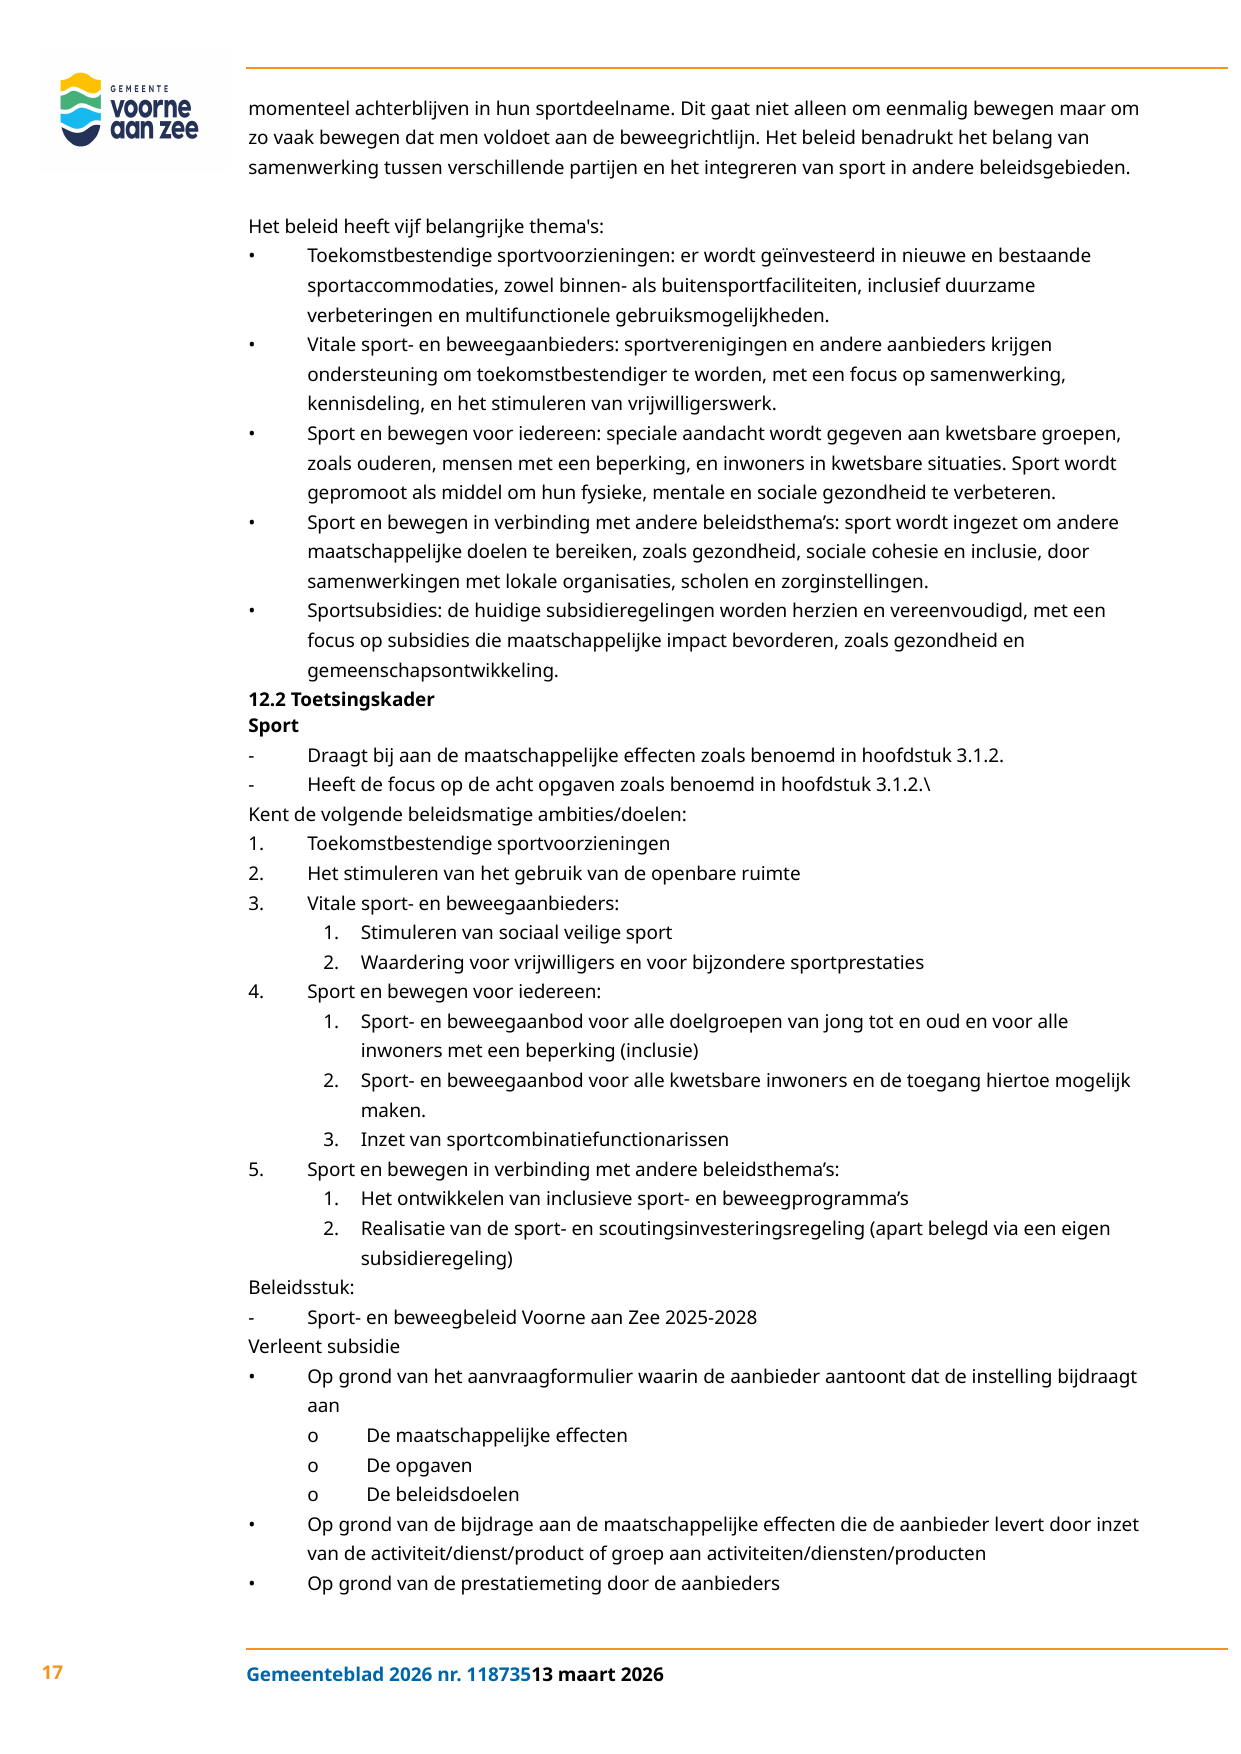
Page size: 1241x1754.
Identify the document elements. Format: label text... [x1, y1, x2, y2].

list Sport- en beweegaanbod voor alle kwetsbare inwoners en de toegang hiertoe mogelijk maken. [323, 1067, 1152, 1122]
list Stimuleren van sociaal veilige sport [323, 919, 1152, 945]
list Sport en bewegen in verbinding met andere beleidsthema’s: [248, 1156, 1152, 1182]
list Heeft de focus op de acht opgaven zoals benoemd in hoofdstuk 3.1.2.\ [248, 771, 1152, 797]
list Het ontwikkelen van inclusieve sport- en beweegprogramma’s [323, 1186, 1152, 1211]
list Op grond van het aanvraagformulier waarin de aanbieder aantoont dat de instelling bijdraagt aan [248, 1363, 1152, 1418]
list Sport en bewegen voor iedereen: speciale aandacht wordt gegeven aan kwetsbare groepen, zoals ouderen, mensen met een beperking, en inwoners in kwetsbare situaties. Sport wordt gepromoot als middel om hun fysieke, mentale en sociale gezondheid te verbeteren. [248, 420, 1152, 505]
list De maatschappelijke effecten [307, 1422, 1152, 1448]
list Vitale sport- en beweegaanbieders: sportverenigingen en andere aanbieders krijgen ondersteuning om toekomstbestendiger te worden, met een focus op samenwerking, kennisdeling, en het stimuleren van vrijwilligerswerk. [248, 331, 1152, 416]
text Verleent subsidie [248, 1333, 1152, 1359]
list Draagt bij aan de maatschappelijke effecten zoals benoemd in hoofdstuk 3.1.2. [248, 742, 1152, 767]
text Kent de volgende beleidsmatige ambities/doelen: [248, 801, 1152, 827]
list Op grond van de prestatiemeting door de aanbieders [248, 1570, 1152, 1596]
list Sport en bewegen voor iedereen: [248, 978, 1152, 1004]
list Sportsubsidies: de huidige subsidieregelingen worden herzien en vereenvoudigd, met een focus op subsidies die maatschappelijke impact bevorderen, zoals gezondheid en gemeenschapsontwikkeling. [248, 598, 1152, 683]
list Realisatie van de sport- en scoutingsinvesteringsregeling (apart belegd via een eigen subsidieregeling) [323, 1215, 1152, 1270]
text Sport [248, 712, 1152, 738]
list Sport en bewegen in verbinding met andere beleidsthema’s: sport wordt ingezet om andere maatschappelijke doelen te bereiken, zoals gezondheid, sociale cohesie en inclusie, door samenwerkingen met lokale organisaties, scholen en zorginstellingen. [248, 509, 1152, 594]
list Vitale sport- en beweegaanbieders: [248, 890, 1152, 915]
list Waardering voor vrijwilligers en voor bijzondere sportprestaties [323, 949, 1152, 974]
list Toekomstbestendige sportvoorzieningen [248, 831, 1152, 856]
text Beleidsstuk: [248, 1274, 1152, 1300]
list Op grond van de bijdrage aan de maatschappelijke effecten die de aanbieder levert door inzet van de activiteit/dienst/product of groep aan activiteiten/diensten/producten [248, 1511, 1152, 1566]
text 12.2 Toetsingskader [248, 686, 1152, 712]
list Sport- en beweegbeleid Voorne aan Zee 2025-2028 [248, 1304, 1152, 1329]
text Het beleid heeft vijf belangrijke thema's: [248, 213, 1152, 239]
list Inzet van sportcombinatiefunctionarissen [323, 1126, 1152, 1152]
picture [41, 47, 231, 172]
text momenteel achterblijven in hun sportdeelname. Dit gaat niet alleen om eenmalig bewegen maar om zo vaak bewegen dat men voldoet aan de beweegrichtlijn. Het beleid benadrukt het belang van samenwerking tussen verschillende partijen en het integreren van sport in andere beleidsgebieden. [248, 95, 1152, 180]
list De beleidsdoelen [307, 1481, 1152, 1507]
list Het stimuleren van het gebruik van de openbare ruimte [248, 860, 1152, 886]
list De opgaven [307, 1452, 1152, 1477]
list Toekomstbestendige sportvoorzieningen: er wordt geïnvesteerd in nieuwe en bestaande sportaccommodaties, zowel binnen- als buitensportfaciliteiten, inclusief duurzame verbeteringen en multifunctionele gebruiksmogelijkheden. [248, 243, 1152, 328]
list Sport- en beweegaanbod voor alle doelgroepen van jong tot en oud en voor alle inwoners met een beperking (inclusie) [323, 1008, 1152, 1063]
